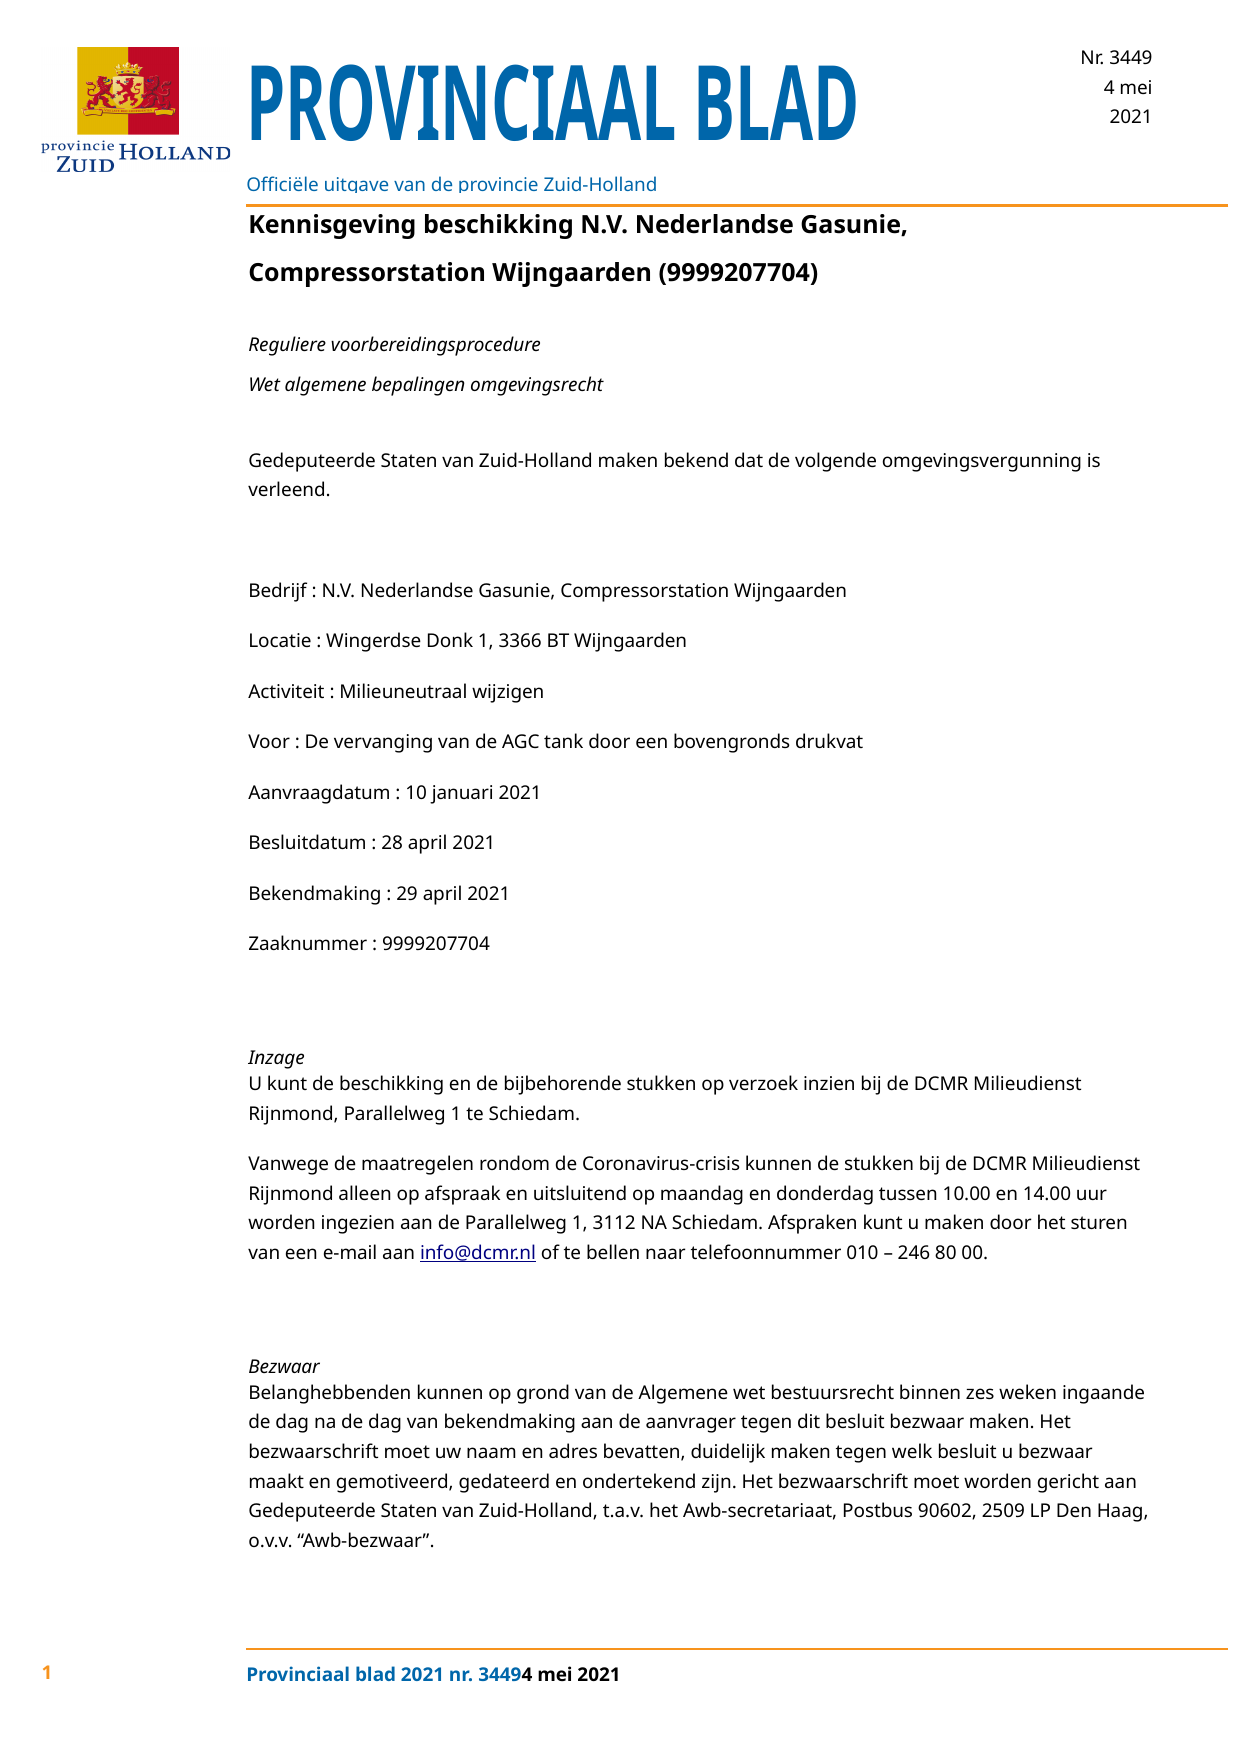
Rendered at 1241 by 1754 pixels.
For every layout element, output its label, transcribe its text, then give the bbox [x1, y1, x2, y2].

text Activiteit : Milieuneutraal wijzigen [248, 678, 1152, 704]
text Inzage [248, 1044, 1152, 1070]
text Bekendmaking : 29 april 2021 [248, 880, 1152, 906]
text Kennisgeving beschikking N.V. Nederlandse Gasunie, Compressorstation Wijngaarden (9999207704) [248, 207, 1152, 288]
text Wet algemene bepalingen omgevingsrecht [248, 371, 1152, 396]
text Aanvraagdatum : 10 januari 2021 [248, 779, 1152, 805]
text Reguliere voorbereidingsprocedure [248, 331, 1152, 357]
text Locatie : Wingerdse Donk 1, 3366 BT Wijngaarden [248, 628, 1152, 653]
text Vanwege de maatregelen rondom de Coronavirus-crisis kunnen de stukken bij de DCMR Milieudienst Rijnmond alleen op afspraak en uitsluitend op maandag en donderdag tussen 10.00 en 14.00 uur worden ingezien aan de Parallelweg 1, 3112 NA Schiedam. Afspraken kunt u maken door het sturen van een e-mail aan info@dcmr.nl of te bellen naar telefoonnummer 010 – 246 80 00. [248, 1150, 1152, 1265]
text Belanghebbenden kunnen op grond van de Algemene wet bestuursrecht binnen zes weken ingaande de dag na de dag van bekendmaking aan de aanvrager tegen dit besluit bezwaar maken. Het bezwaarschrift moet uw naam en adres bevatten, duidelijk maken tegen welk besluit u bezwaar maakt en gemotiveerd, gedateerd en ondertekend zijn. Het bezwaarschrift moet worden gericht aan Gedeputeerde Staten van Zuid-Holland, t.a.v. het Awb-secretariaat, Postbus 90602, 2509 LP Den Haag, o.v.v. “Awb-bezwaar”. [248, 1379, 1152, 1553]
text Zaaknummer : 9999207704 [248, 930, 1152, 956]
text Voor : De vervanging van de AGC tank door een bovengronds drukvat [248, 728, 1152, 754]
text Besluitdatum : 28 april 2021 [248, 829, 1152, 855]
text Bezwaar [248, 1353, 1152, 1379]
picture [41, 47, 231, 172]
text U kunt de beschikking en de bijbehorende stukken op verzoek inzien bij de DCMR Milieudienst Rijnmond, Parallelweg 1 te Schiedam. [248, 1070, 1152, 1126]
text Bedrijf : N.V. Nederlandse Gasunie, Compressorstation Wijngaarden [248, 577, 1152, 603]
text Gedeputeerde Staten van Zuid-Holland maken bekend dat de volgende omgevingsvergunning is verleend. [248, 447, 1152, 502]
